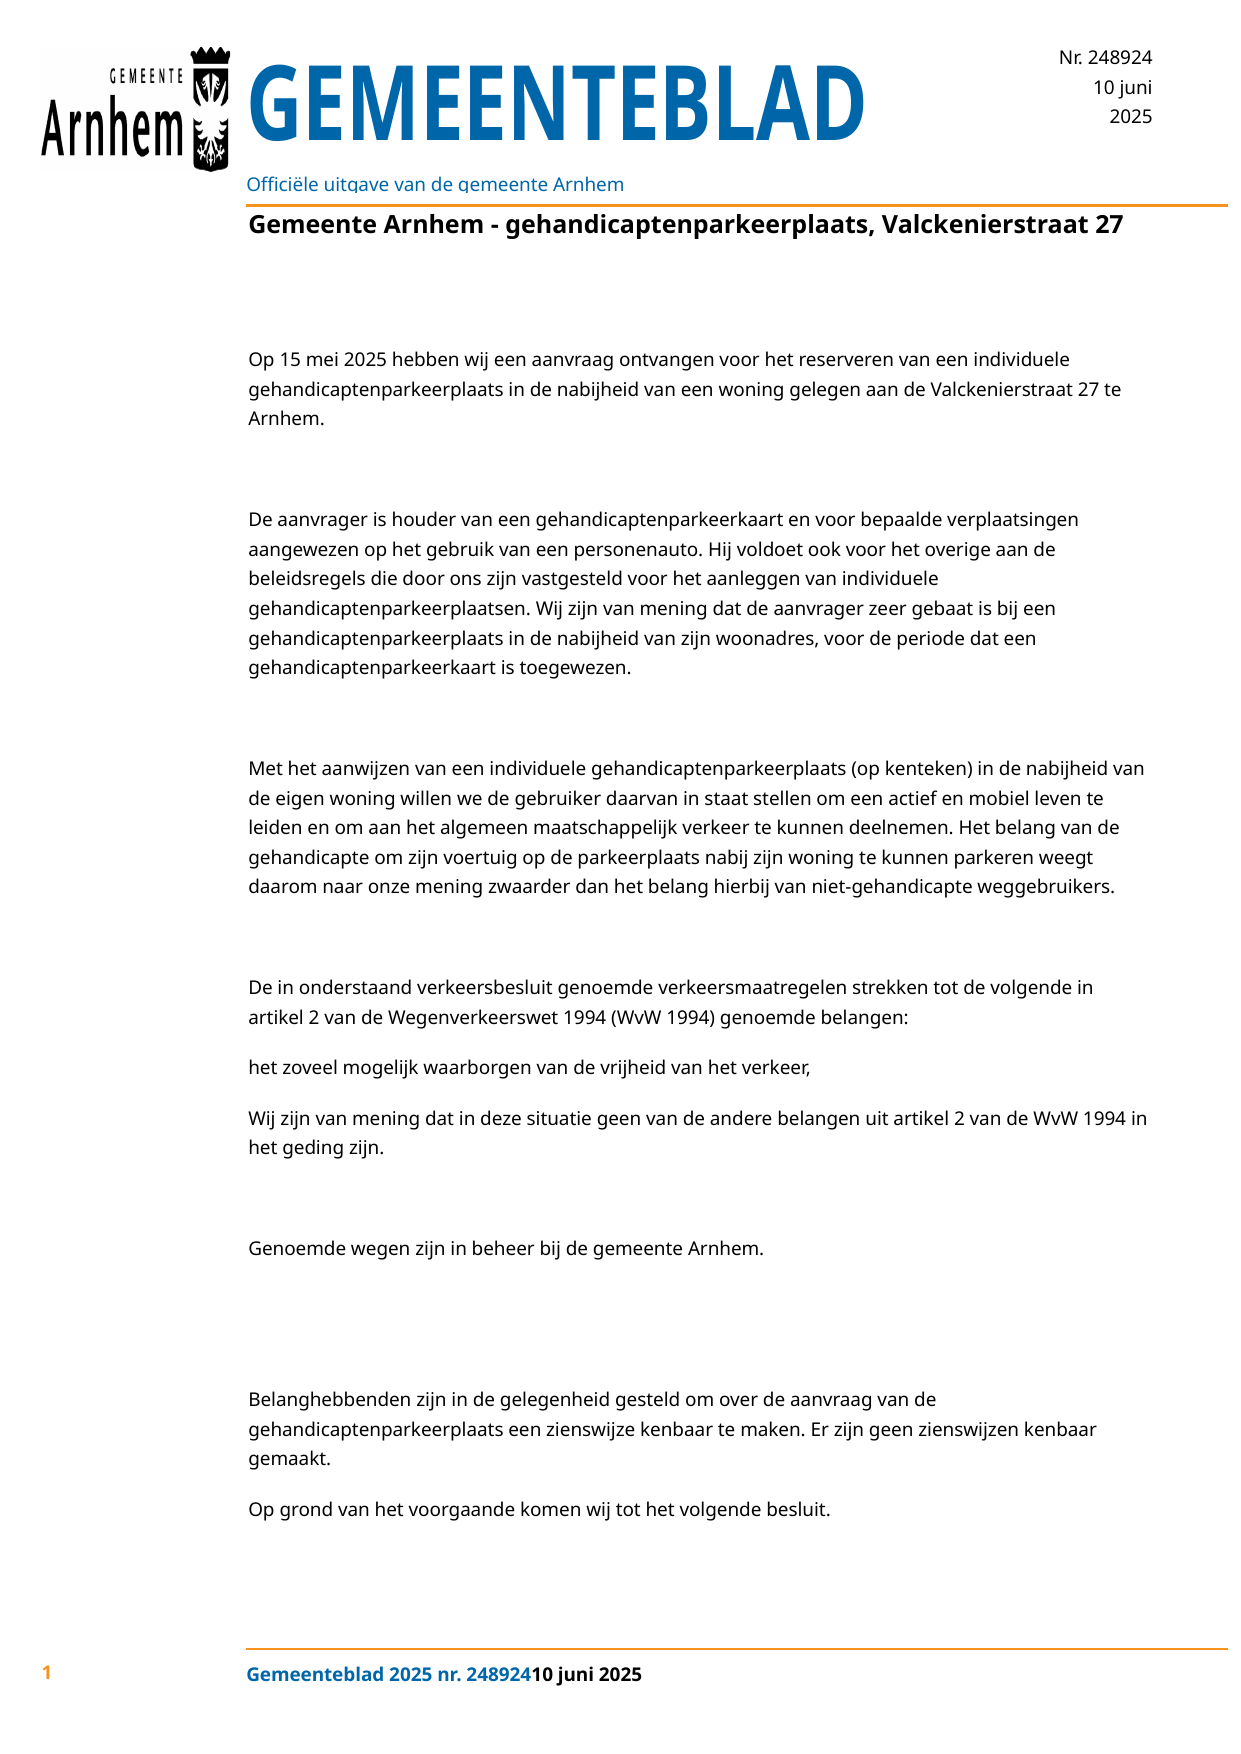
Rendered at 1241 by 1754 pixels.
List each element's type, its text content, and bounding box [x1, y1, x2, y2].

text Gemeente Arnhem - gehandicaptenparkeerplaats, Valckenierstraat 27 [248, 207, 1152, 241]
text Wij zijn van mening dat in deze situatie geen van de andere belangen uit artikel 2 van de WvW 1994 in het geding zijn. [248, 1105, 1152, 1160]
text De in onderstaand verkeersbesluit genoemde verkeersmaatregelen strekken tot de volgende in artikel 2 van de Wegenverkeerswet 1994 (WvW 1994) genoemde belangen: [248, 974, 1152, 1030]
picture [41, 47, 231, 172]
text het zoveel mogelijk waarborgen van de vrijheid van het verkeer, [248, 1054, 1152, 1080]
text Op grond van het voorgaande komen wij tot het volgende besluit. [248, 1496, 1152, 1522]
text Met het aanwijzen van een individuele gehandicaptenparkeerplaats (op kenteken) in de nabijheid van de eigen woning willen we de gebruiker daarvan in staat stellen om een actief en mobiel leven te leiden en om aan het algemeen maatschappelijk verkeer te kunnen deelnemen. Het belang van de gehandicapte om zijn voertuig op de parkeerplaats nabij zijn woning te kunnen parkeren weegt daarom naar onze mening zwaarder dan het belang hierbij van niet-gehandicapte weggebruikers. [248, 755, 1152, 899]
text De aanvrager is houder van een gehandicaptenparkeerkaart en voor bepaalde verplaatsingen aangewezen op het gebruik van een personenauto. Hij voldoet ook voor het overige aan de beleidsregels die door ons zijn vastgesteld voor het aanleggen van individuele gehandicaptenparkeerplaatsen. Wij zijn van mening dat de aanvrager zeer gebaat is bij een gehandicaptenparkeerplaats in de nabijheid van zijn woonadres, voor de periode dat een gehandicaptenparkeerkaart is toegewezen. [248, 506, 1152, 680]
text Op 15 mei 2025 hebben wij een aanvraag ontvangen voor het reserveren van een individuele gehandicaptenparkeerplaats in de nabijheid van een woning gelegen aan de Valckenierstraat 27 te Arnhem. [248, 346, 1152, 431]
text Genoemde wegen zijn in beheer bij de gemeente Arnhem. [248, 1235, 1152, 1261]
text Belanghebbenden zijn in de gelegenheid gesteld om over de aanvraag van de gehandicaptenparkeerplaats een zienswijze kenbaar te maken. Er zijn geen zienswijzen kenbaar gemaakt. [248, 1386, 1152, 1471]
